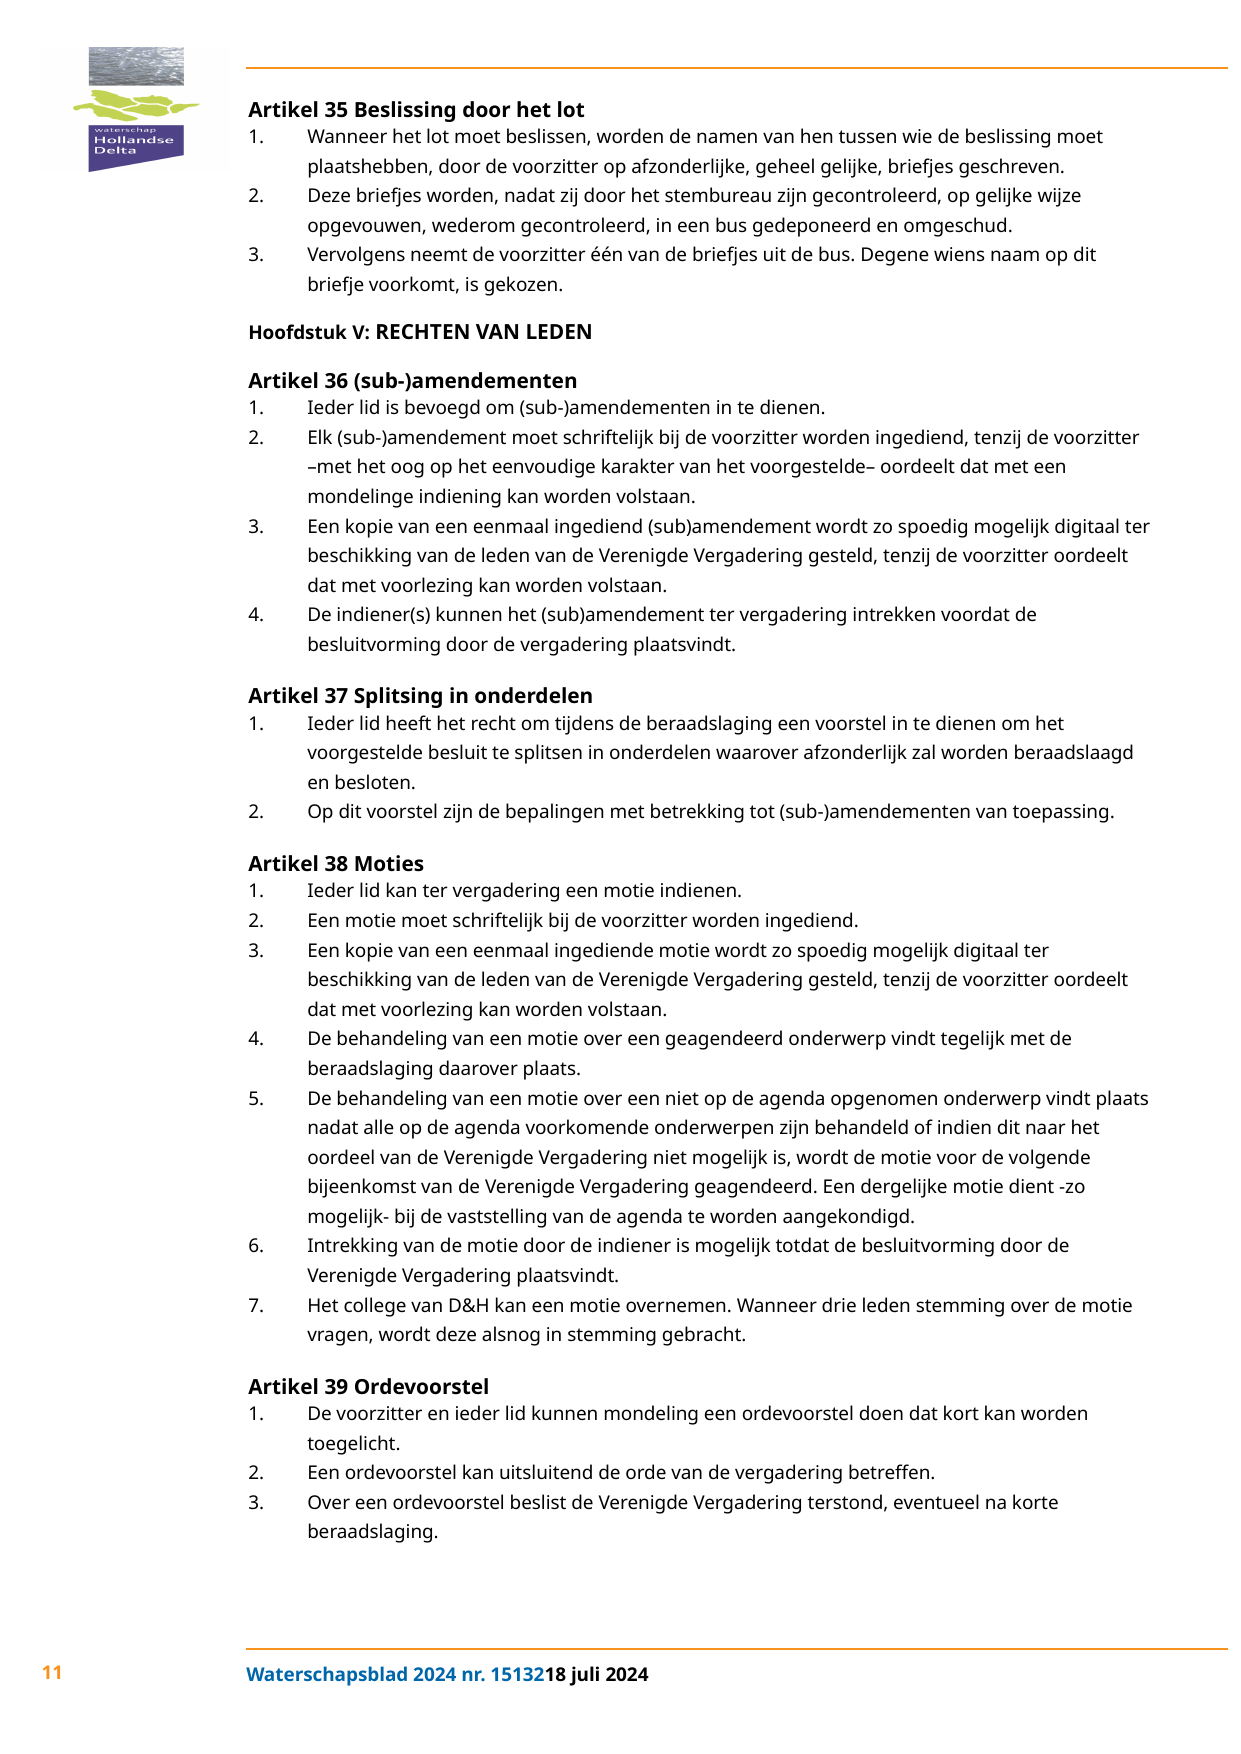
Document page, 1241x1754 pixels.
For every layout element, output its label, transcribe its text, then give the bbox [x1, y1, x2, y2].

picture [41, 47, 231, 172]
list Een ordevoorstel kan uitsluitend de orde van de vergadering betreffen. [248, 1459, 1152, 1485]
list Een kopie van een eenmaal ingediend (sub)amendement wordt zo spoedig mogelijk digitaal ter beschikking van de leden van de Verenigde Vergadering gesteld, tenzij de voorzitter oordeelt dat met voorlezing kan worden volstaan. [248, 513, 1152, 598]
list Deze briefjes worden, nadat zij door het stembureau zijn gecontroleerd, op gelijke wijze opgevouwen, wederom gecontroleerd, in een bus gedeponeerd en omgeschud. [248, 182, 1152, 238]
list Vervolgens neemt de voorzitter één van de briefjes uit de bus. Degene wiens naam op dit briefje voorkomt, is gekozen. [248, 242, 1152, 297]
text Artikel 35 Beslissing door het lot [248, 95, 1152, 123]
text Artikel 39 Ordevoorstel [248, 1372, 1152, 1400]
list Op dit voorstel zijn de bepalingen met betrekking tot (sub-)amendementen van toepassing. [248, 799, 1152, 824]
list Intrekking van de motie door de indiener is mogelijk totdat de besluitvorming door de Verenigde Vergadering plaatsvindt. [248, 1233, 1152, 1288]
text Hoofdstuk V: RECHTEN VAN LEDEN [248, 317, 1152, 345]
list Een kopie van een eenmaal ingediende motie wordt zo spoedig mogelijk digitaal ter beschikking van de leden van de Verenigde Vergadering gesteld, tenzij de voorzitter oordeelt dat met voorlezing kan worden volstaan. [248, 937, 1152, 1022]
list Ieder lid heeft het recht om tijdens de beraadslaging een voorstel in te dienen om het voorgestelde besluit te splitsen in onderdelen waarover afzonderlijk zal worden beraadslaagd en besloten. [248, 710, 1152, 795]
list Elk (sub-)amendement moet schriftelijk bij de voorzitter worden ingediend, tenzij de voorzitter –met het oog op het eenvoudige karakter van het voorgestelde– oordeelt dat met een mondelinge indiening kan worden volstaan. [248, 424, 1152, 509]
list De behandeling van een motie over een niet op de agenda opgenomen onderwerp vindt plaats nadat alle op de agenda voorkomende onderwerpen zijn behandeld of indien dit naar het oordeel van de Verenigde Vergadering niet mogelijk is, wordt de motie voor de volgende bijeenkomst van de Verenigde Vergadering geagendeerd. Een dergelijke motie dient -zo mogelijk- bij de vaststelling van de agenda te worden aangekondigd. [248, 1085, 1152, 1229]
list Een motie moet schriftelijk bij de voorzitter worden ingediend. [248, 907, 1152, 933]
text Artikel 38 Moties [248, 849, 1152, 878]
list Wanneer het lot moet beslissen, worden de namen van hen tussen wie de beslissing moet plaatshebben, door de voorzitter op afzonderlijke, geheel gelijke, briefjes geschreven. [248, 123, 1152, 178]
list Ieder lid kan ter vergadering een motie indienen. [248, 878, 1152, 903]
list Ieder lid is bevoegd om (sub-)amendementen in te dienen. [248, 394, 1152, 420]
list Over een ordevoorstel beslist de Verenigde Vergadering terstond, eventueel na korte beraadslaging. [248, 1489, 1152, 1544]
list De behandeling van een motie over een geagendeerd onderwerp vindt tegelijk met de beraadslaging daarover plaats. [248, 1026, 1152, 1081]
list De indiener(s) kunnen het (sub)amendement ter vergadering intrekken voordat de besluitvorming door de vergadering plaatsvindt. [248, 602, 1152, 657]
list De voorzitter en ieder lid kunnen mondeling een ordevoorstel doen dat kort kan worden toegelicht. [248, 1400, 1152, 1456]
text Artikel 37 Splitsing in onderdelen [248, 682, 1152, 710]
list Het college van D&H kan een motie overnemen. Wanneer drie leden stemming over de motie vragen, wordt deze alsnog in stemming gebracht. [248, 1292, 1152, 1347]
text Artikel 36 (sub-)amendementen [248, 366, 1152, 394]
